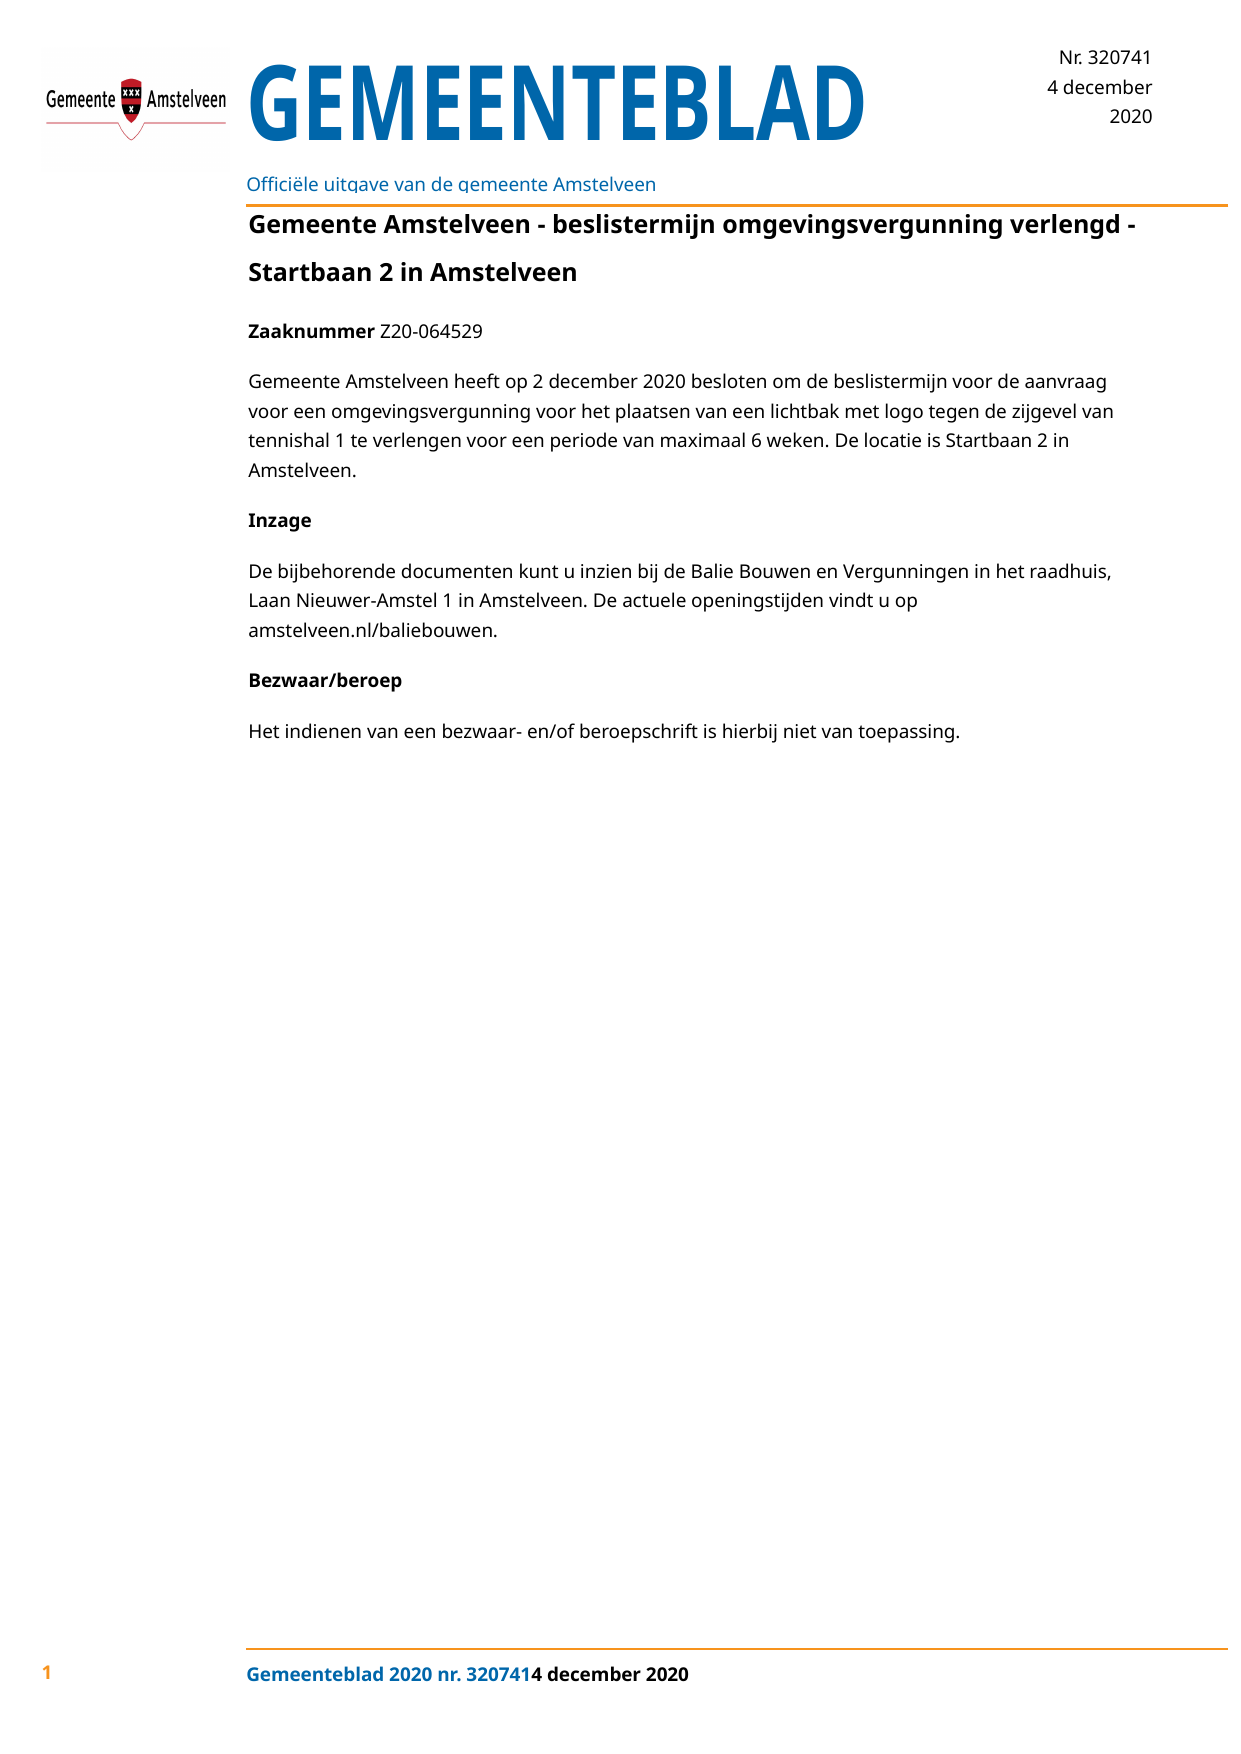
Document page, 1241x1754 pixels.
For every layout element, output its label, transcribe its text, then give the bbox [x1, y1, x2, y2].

text Gemeente Amstelveen - beslistermijn omgevingsvergunning verlengd - Startbaan 2 in Amstelveen [248, 207, 1152, 288]
text Gemeente Amstelveen heeft op 2 december 2020 besloten om de beslistermijn voor de aanvraag voor een omgevingsvergunning voor het plaatsen van een lichtbak met logo tegen de zijgevel van tennishal 1 te verlengen voor een periode van maximaal 6 weken. De locatie is Startbaan 2 in Amstelveen. [248, 368, 1152, 483]
text Zaaknummer Z20-064529 [248, 318, 1152, 344]
text De bijbehorende documenten kunt u inzien bij de Balie Bouwen en Vergunningen in het raadhuis, Laan Nieuwer-Amstel 1 in Amstelveen. De actuele openingstijden vindt u op amstelveen.nl/baliebouwen. [248, 558, 1152, 643]
picture [41, 47, 231, 172]
text Het indienen van een bezwaar- en/of beroepschrift is hierbij niet van toepassing. [248, 718, 1152, 744]
text Bezwaar/beroep [248, 667, 1152, 693]
text Inzage [248, 507, 1152, 533]
